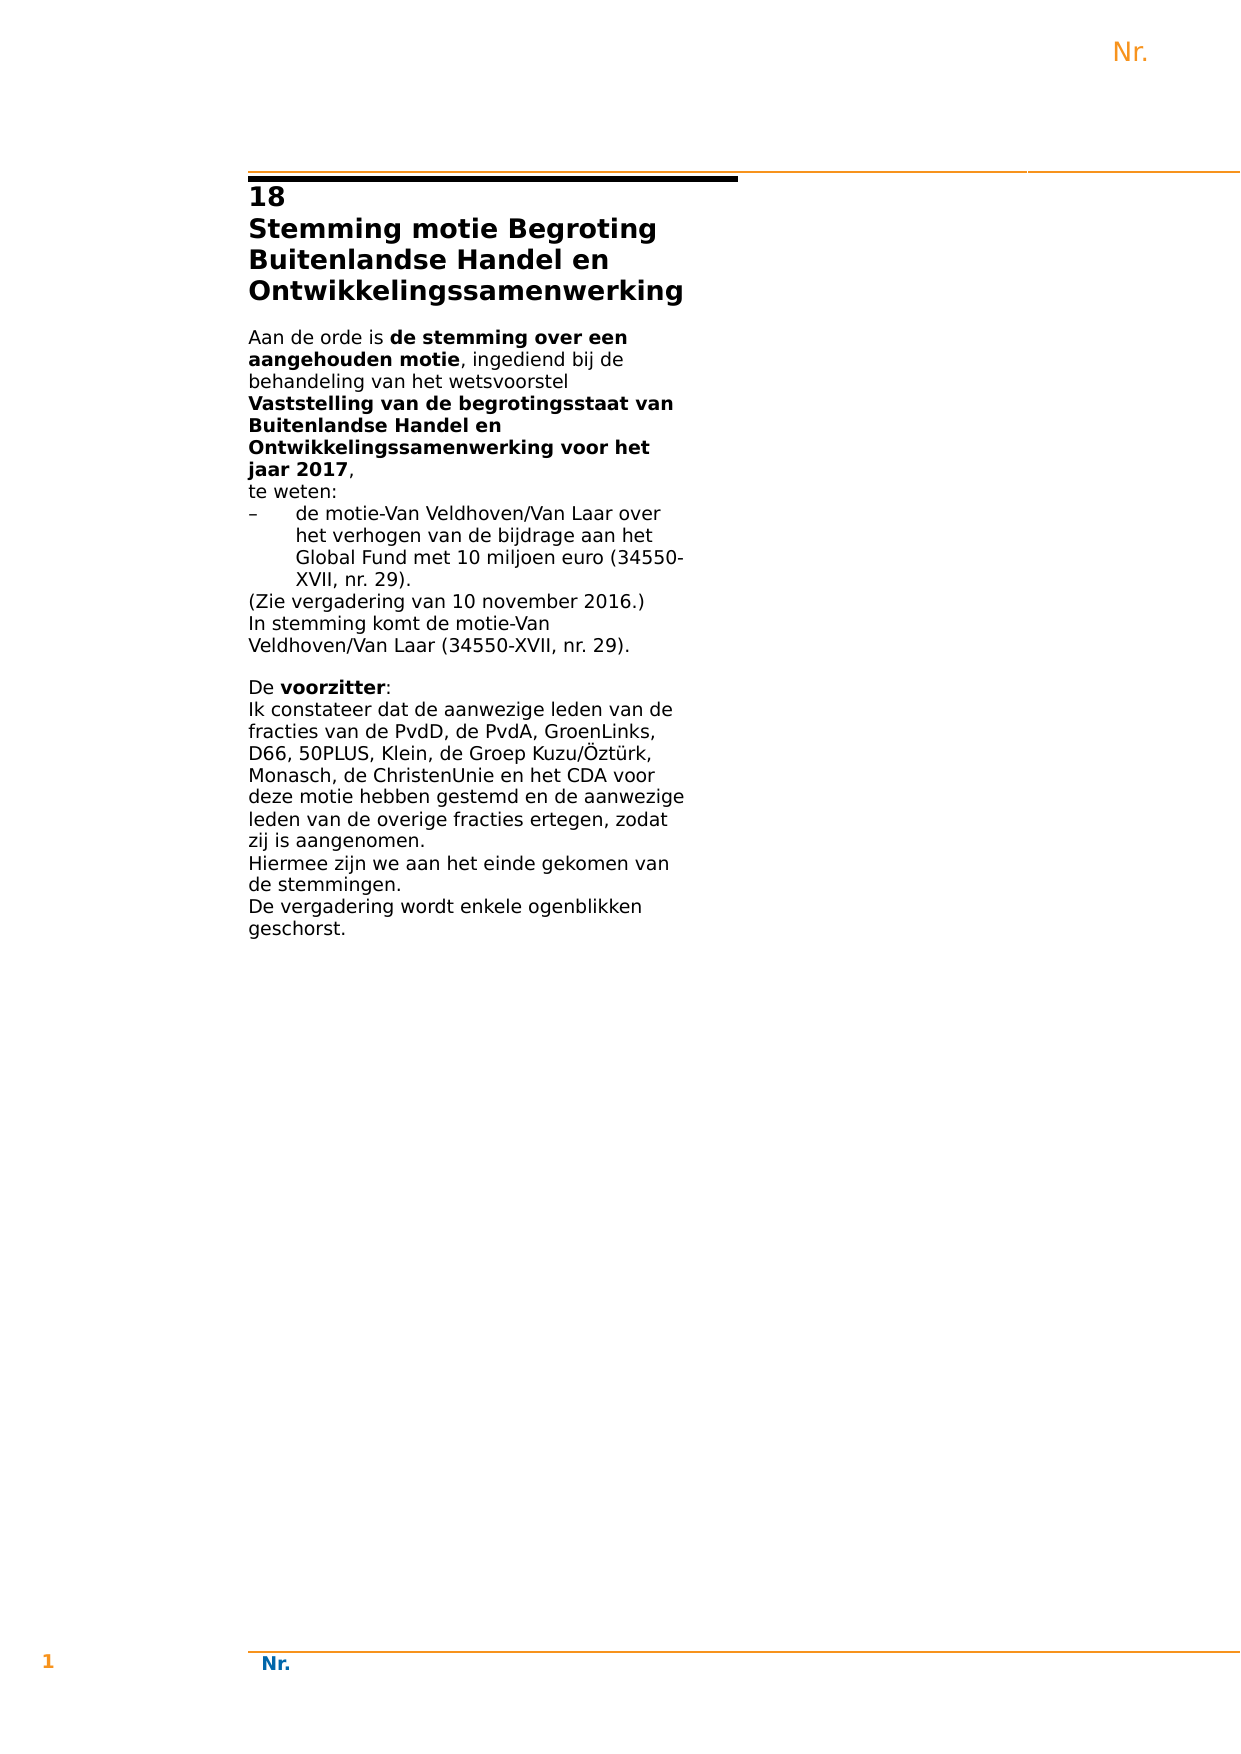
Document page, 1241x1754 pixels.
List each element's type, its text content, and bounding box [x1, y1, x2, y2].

text Ik constateer dat de aanwezige leden van de fracties van de PvdD, de PvdA, GroenLinks, D66, 50PLUS, Klein, de Groep Kuzu/Öztürk, Monasch, de ChristenUnie en het CDA voor deze motie hebben gestemd en de aanwezige leden van de overige fracties ertegen, zodat zij is aangenomen. [248, 698, 691, 852]
text Hiermee zijn we aan het einde gekomen van de stemmingen. [248, 852, 691, 896]
text De voorzitter: [248, 677, 691, 698]
text (Zie vergadering van 10 november 2016.) [248, 591, 691, 613]
title 18 Stemming motie Begroting Buitenlandse Handel en Ontwikkelingssamenwerking [248, 182, 691, 307]
text De vergadering wordt enkele ogenblikken geschorst. [248, 896, 691, 940]
list de motie-Van Veldhoven/Van Laar over het verhogen van de bijdrage aan het Global Fund met 10 miljoen euro (34550-XVII, nr. 29). [248, 503, 691, 591]
text Aan de orde is de stemming over een aangehouden motie, ingediend bij de behandeling van het wetsvoorstel Vaststelling van de begrotingsstaat van Buitenlandse Handel en Ontwikkelingssamenwerking voor het jaar 2017, [248, 327, 691, 481]
text te weten: [248, 481, 691, 503]
text In stemming komt de motie-Van Veldhoven/Van Laar (34550-XVII, nr. 29). [248, 613, 691, 657]
